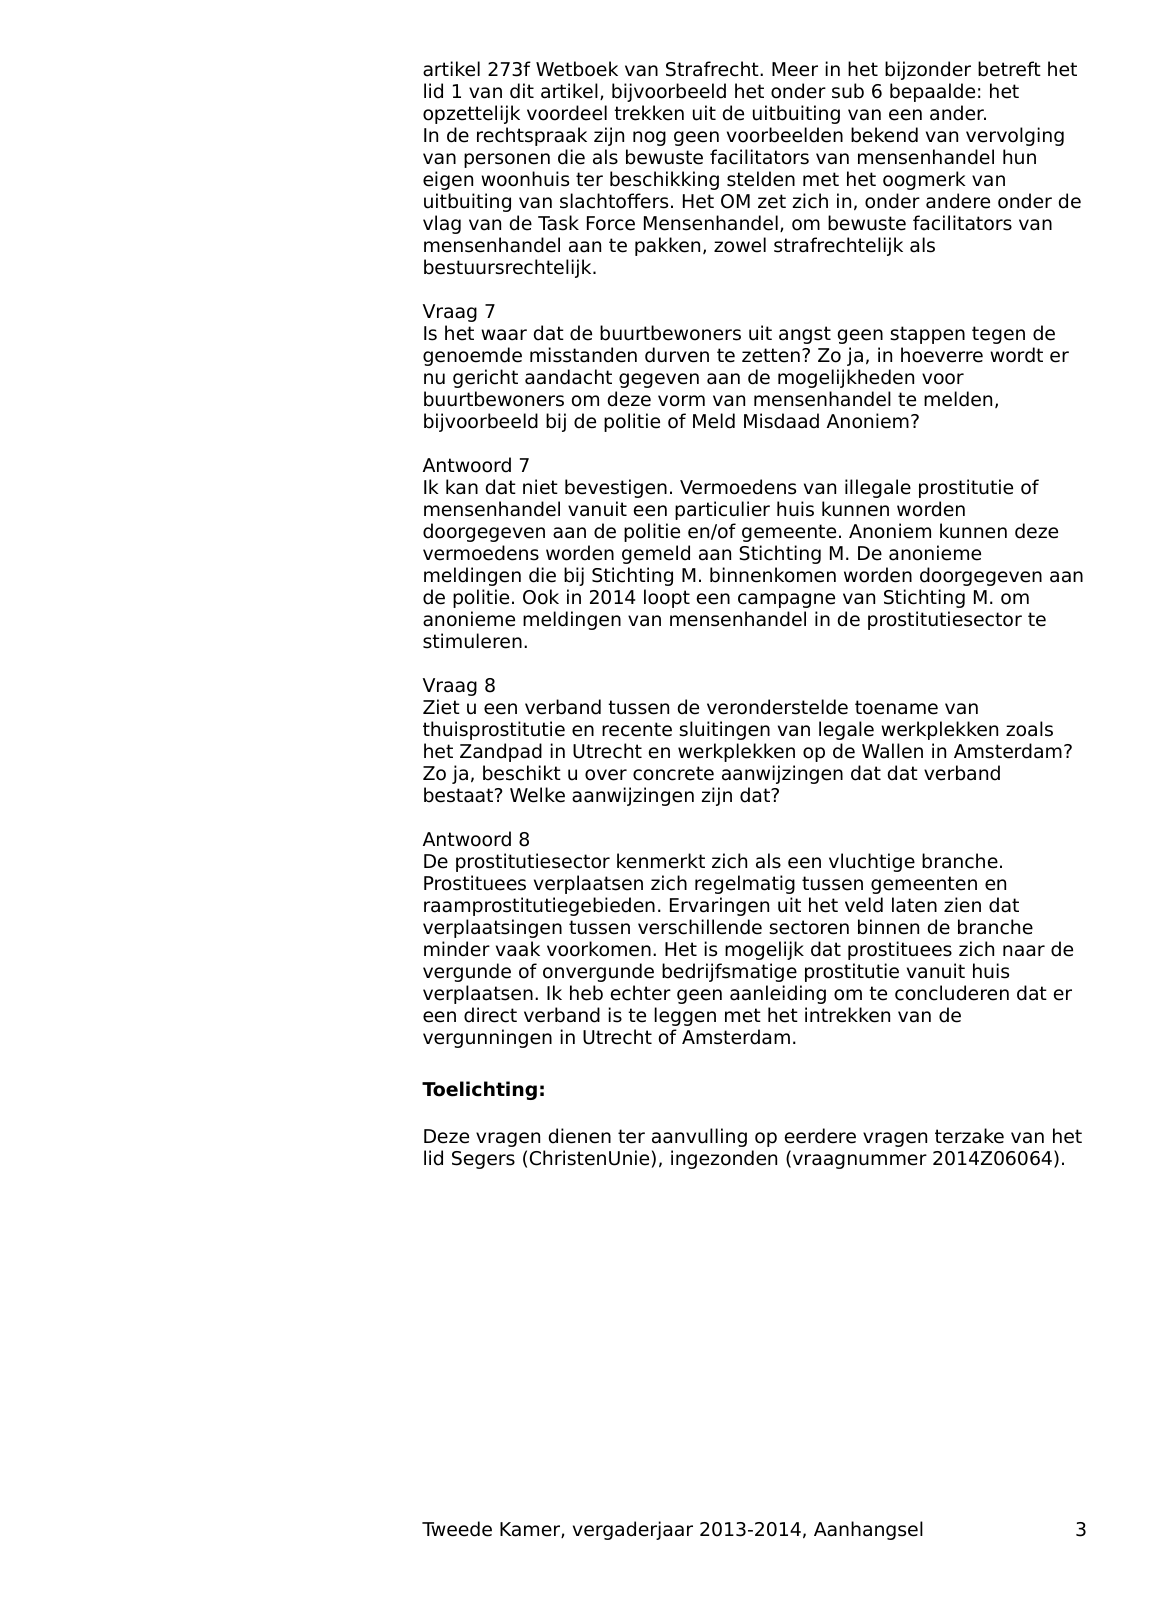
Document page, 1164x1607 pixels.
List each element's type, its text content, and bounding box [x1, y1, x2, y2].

text Ziet u een verband tussen de veronderstelde toename van thuisprostitutie en recente sluitingen van legale werkplekken zoals het Zandpad in Utrecht en werkplekken op de Wallen in Amsterdam? Zo ja, beschikt u over concrete aanwijzingen dat dat verband bestaat? Welke aanwijzingen zijn dat? [422, 697, 1087, 807]
text Antwoord 8 [422, 829, 1087, 851]
text Ik kan dat niet bevestigen. Vermoedens van illegale prostitutie of mensenhandel vanuit een particulier huis kunnen worden doorgegeven aan de politie en/of gemeente. Anoniem kunnen deze vermoedens worden gemeld aan Stichting M. De anonieme meldingen die bij Stichting M. binnenkomen worden doorgegeven aan de politie. Ook in 2014 loopt een campagne van Stichting M. om anonieme meldingen van mensenhandel in de prostitutiesector te stimuleren. [422, 477, 1087, 653]
text Is het waar dat de buurtbewoners uit angst geen stappen tegen de genoemde misstanden durven te zetten? Zo ja, in hoeverre wordt er nu gericht aandacht gegeven aan de mogelijkheden voor buurtbewoners om deze vorm van mensenhandel te melden, bijvoorbeeld bij de politie of Meld Misdaad Anoniem? [422, 323, 1087, 433]
text artikel 273f Wetboek van Strafrecht. Meer in het bijzonder betreft het lid 1 van dit artikel, bijvoorbeeld het onder sub 6 bepaalde: het opzettelijk voordeel trekken uit de uitbuiting van een ander. [422, 59, 1087, 125]
text In de rechtspraak zijn nog geen voorbeelden bekend van vervolging van personen die als bewuste facilitators van mensenhandel hun eigen woonhuis ter beschikking stelden met het oogmerk van uitbuiting van slachtoffers. Het OM zet zich in, onder andere onder de vlag van de Task Force Mensenhandel, om bewuste facilitators van mensenhandel aan te pakken, zowel strafrechtelijk als bestuursrechtelijk. [422, 125, 1087, 279]
text Vraag 8 [422, 675, 1087, 697]
text Vraag 7 [422, 301, 1087, 323]
text De prostitutiesector kenmerkt zich als een vluchtige branche. Prostituees verplaatsen zich regelmatig tussen gemeenten en raamprostitutiegebieden. Ervaringen uit het veld laten zien dat verplaatsingen tussen verschillende sectoren binnen de branche minder vaak voorkomen. Het is mogelijk dat prostituees zich naar de vergunde of onvergunde bedrijfsmatige prostitutie vanuit huis verplaatsen. Ik heb echter geen aanleiding om te concluderen dat er een direct verband is te leggen met het intrekken van de vergunningen in Utrecht of Amsterdam. [422, 851, 1087, 1049]
subtitle Toelichting: [422, 1079, 1087, 1101]
text Antwoord 7 [422, 455, 1087, 477]
text Deze vragen dienen ter aanvulling op eerdere vragen terzake van het lid Segers (ChristenUnie), ingezonden (vraagnummer 2014Z06064). [422, 1126, 1087, 1170]
